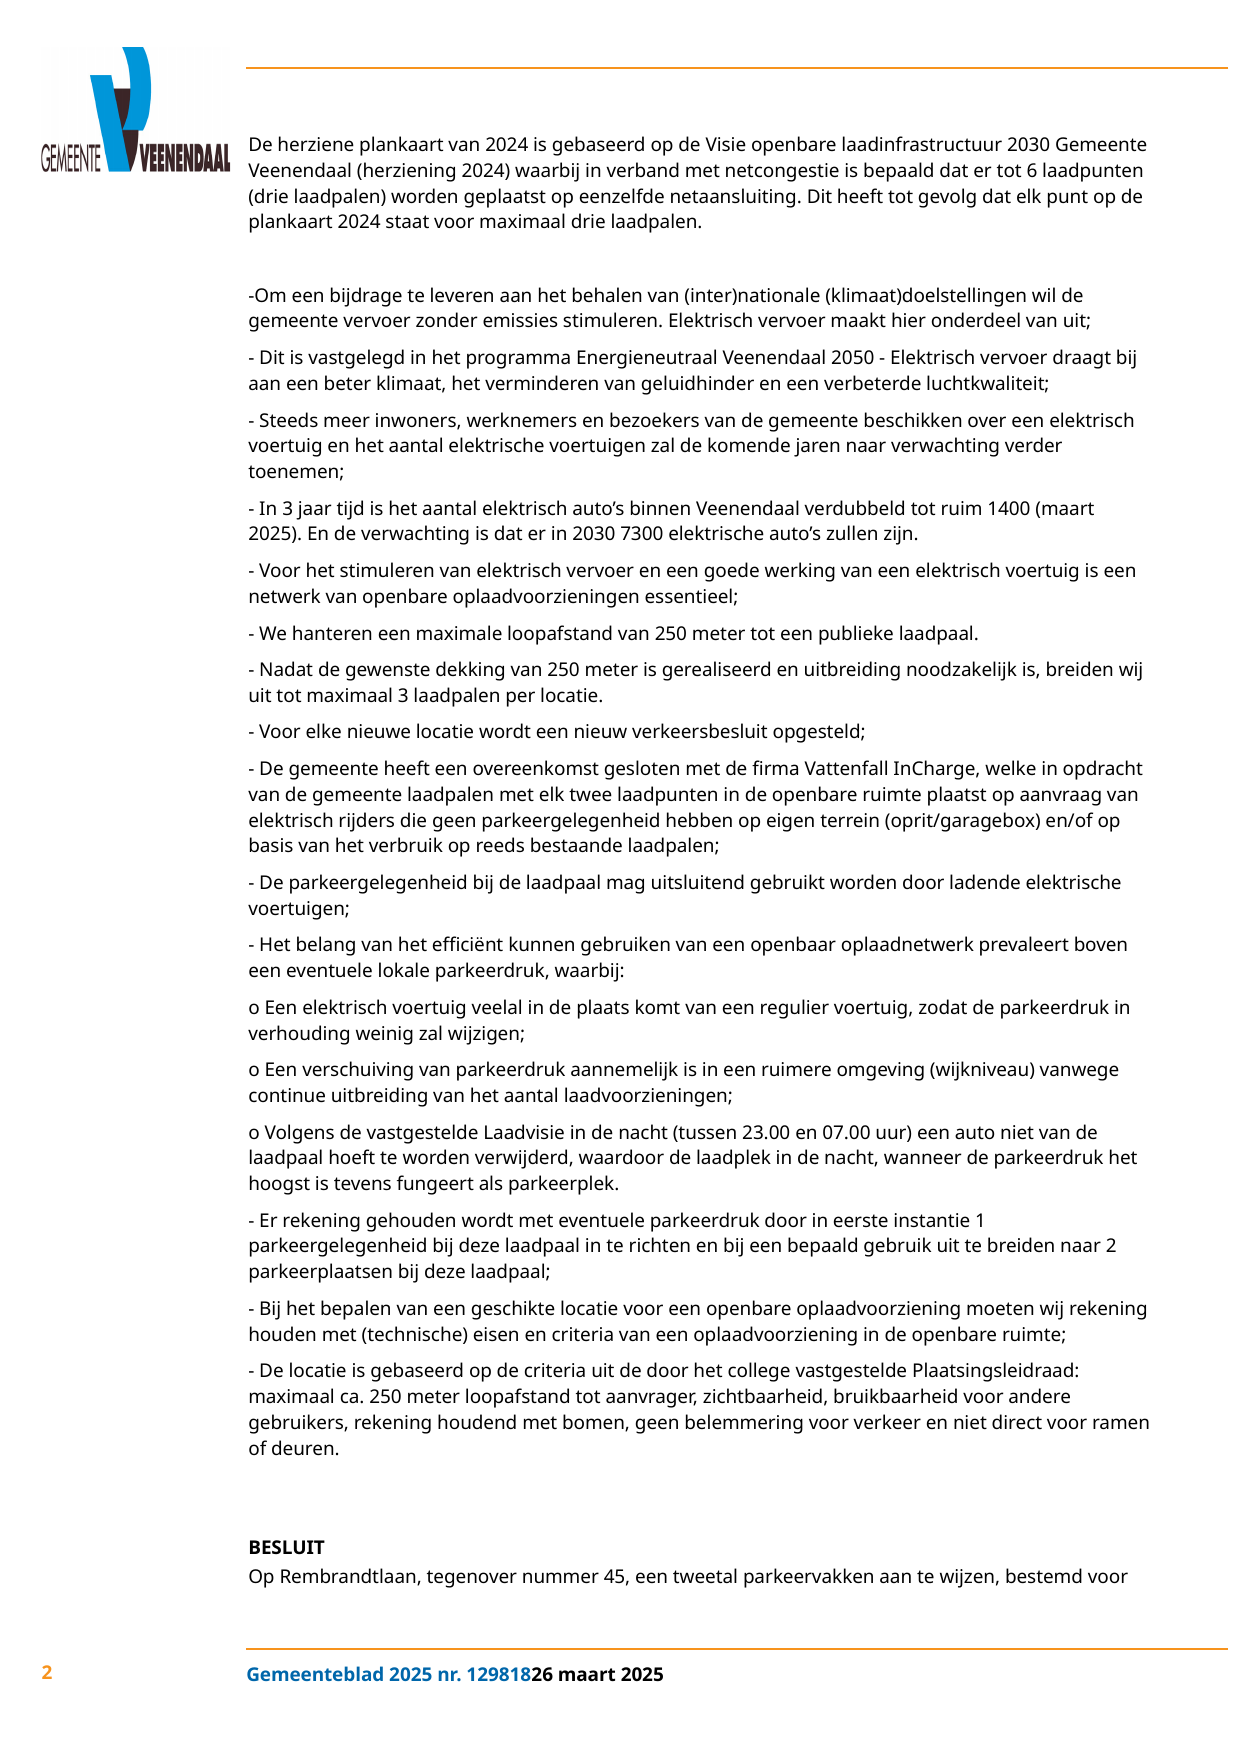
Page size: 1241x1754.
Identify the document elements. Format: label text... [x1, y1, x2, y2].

text o Een verschuiving van parkeerdruk aannemelijk is in een ruimere omgeving (wijkniveau) vanwege continue uitbreiding van het aantal laadvoorzieningen; [248, 1056, 1152, 1108]
text - Voor het stimuleren van elektrisch vervoer en een goede werking van een elektrisch voertuig is een netwerk van openbare oplaadvoorzieningen essentieel; [248, 557, 1152, 609]
text -Om een bijdrage te leveren aan het behalen van (inter)nationale (klimaat)doelstellingen wil de gemeente vervoer zonder emissies stimuleren. Elektrisch vervoer maakt hier onderdeel van uit; [248, 282, 1152, 333]
text - De gemeente heeft een overeenkomst gesloten met de firma Vattenfall InCharge, welke in opdracht van de gemeente laadpalen met elk twee laadpunten in de openbare ruimte plaatst op aanvraag van elektrisch rijders die geen parkeergelegenheid hebben op eigen terrein (oprit/garagebox) en/of op basis van het verbruik op reeds bestaande laadpalen; [248, 755, 1152, 858]
text o Volgens de vastgestelde Laadvisie in de nacht (tussen 23.00 en 07.00 uur) een auto niet van de laadpaal hoeft te worden verwijderd, waardoor de laadplek in de nacht, wanneer de parkeerdruk het hoogst is tevens fungeert als parkeerplek. [248, 1119, 1152, 1196]
text Op Rembrandtlaan, tegenover nummer 45, een tweetal parkeervakken aan te wijzen, bestemd voor [248, 1564, 1152, 1589]
text BESLUIT [248, 1534, 1152, 1560]
text - Steeds meer inwoners, werknemers en bezoekers van de gemeente beschikken over een elektrisch voertuig en het aantal elektrische voertuigen zal de komende jaren naar verwachting verder toenemen; [248, 407, 1152, 484]
picture [123, 47, 231, 172]
text - Bij het bepalen van een geschikte locatie voor een openbare oplaadvoorziening moeten wij rekening houden met (technische) eisen en criteria van een oplaadvoorziening in de openbare ruimte; [248, 1295, 1152, 1347]
picture [41, 47, 130, 172]
text - Nadat de gewenste dekking van 250 meter is gerealiseerd en uitbreiding noodzakelijk is, breiden wij uit tot maximaal 3 laadpalen per locatie. [248, 656, 1152, 708]
text - De parkeergelegenheid bij de laadpaal mag uitsluitend gebruikt worden door ladende elektrische voertuigen; [248, 869, 1152, 921]
text - Er rekening gehouden wordt met eventuele parkeerdruk door in eerste instantie 1 parkeergelegenheid bij deze laadpaal in te richten en bij een bepaald gebruik uit te breiden naar 2 parkeerplaatsen bij deze laadpaal; [248, 1207, 1152, 1284]
text - We hanteren een maximale loopafstand van 250 meter tot een publieke laadpaal. [248, 620, 1152, 645]
text - Dit is vastgelegd in het programma Energieneutraal Veenendaal 2050 - Elektrisch vervoer draagt bij aan een beter klimaat, het verminderen van geluidhinder en een verbeterde luchtkwaliteit; [248, 344, 1152, 396]
text - In 3 jaar tijd is het aantal elektrisch auto’s binnen Veenendaal verdubbeld tot ruim 1400 (maart 2025). En de verwachting is dat er in 2030 7300 elektrische auto’s zullen zijn. [248, 495, 1152, 546]
text - Voor elke nieuwe locatie wordt een nieuw verkeersbesluit opgesteld; [248, 719, 1152, 744]
text o Een elektrisch voertuig veelal in de plaats komt van een regulier voertuig, zodat de parkeerdruk in verhouding weinig zal wijzigen; [248, 994, 1152, 1046]
text - Het belang van het efficiënt kunnen gebruiken van een openbaar oplaadnetwerk prevaleert boven een eventuele lokale parkeerdruk, waarbij: [248, 932, 1152, 983]
text - De locatie is gebaseerd op de criteria uit de door het college vastgestelde Plaatsingsleidraad: maximaal ca. 250 meter loopafstand tot aanvrager, zichtbaarheid, bruikbaarheid voor andere gebruikers, rekening houdend met bomen, geen belemmering voor verkeer en niet direct voor ramen of deuren. [248, 1357, 1152, 1460]
text De herziene plankaart van 2024 is gebaseerd op de Visie openbare laadinfrastructuur 2030 Gemeente Veenendaal (herziening 2024) waarbij in verband met netcongestie is bepaald dat er tot 6 laadpunten (drie laadpalen) worden geplaatst op eenzelfde netaansluiting. Dit heeft tot gevolg dat elk punt op de plankaart 2024 staat voor maximaal drie laadpalen. [248, 131, 1152, 234]
